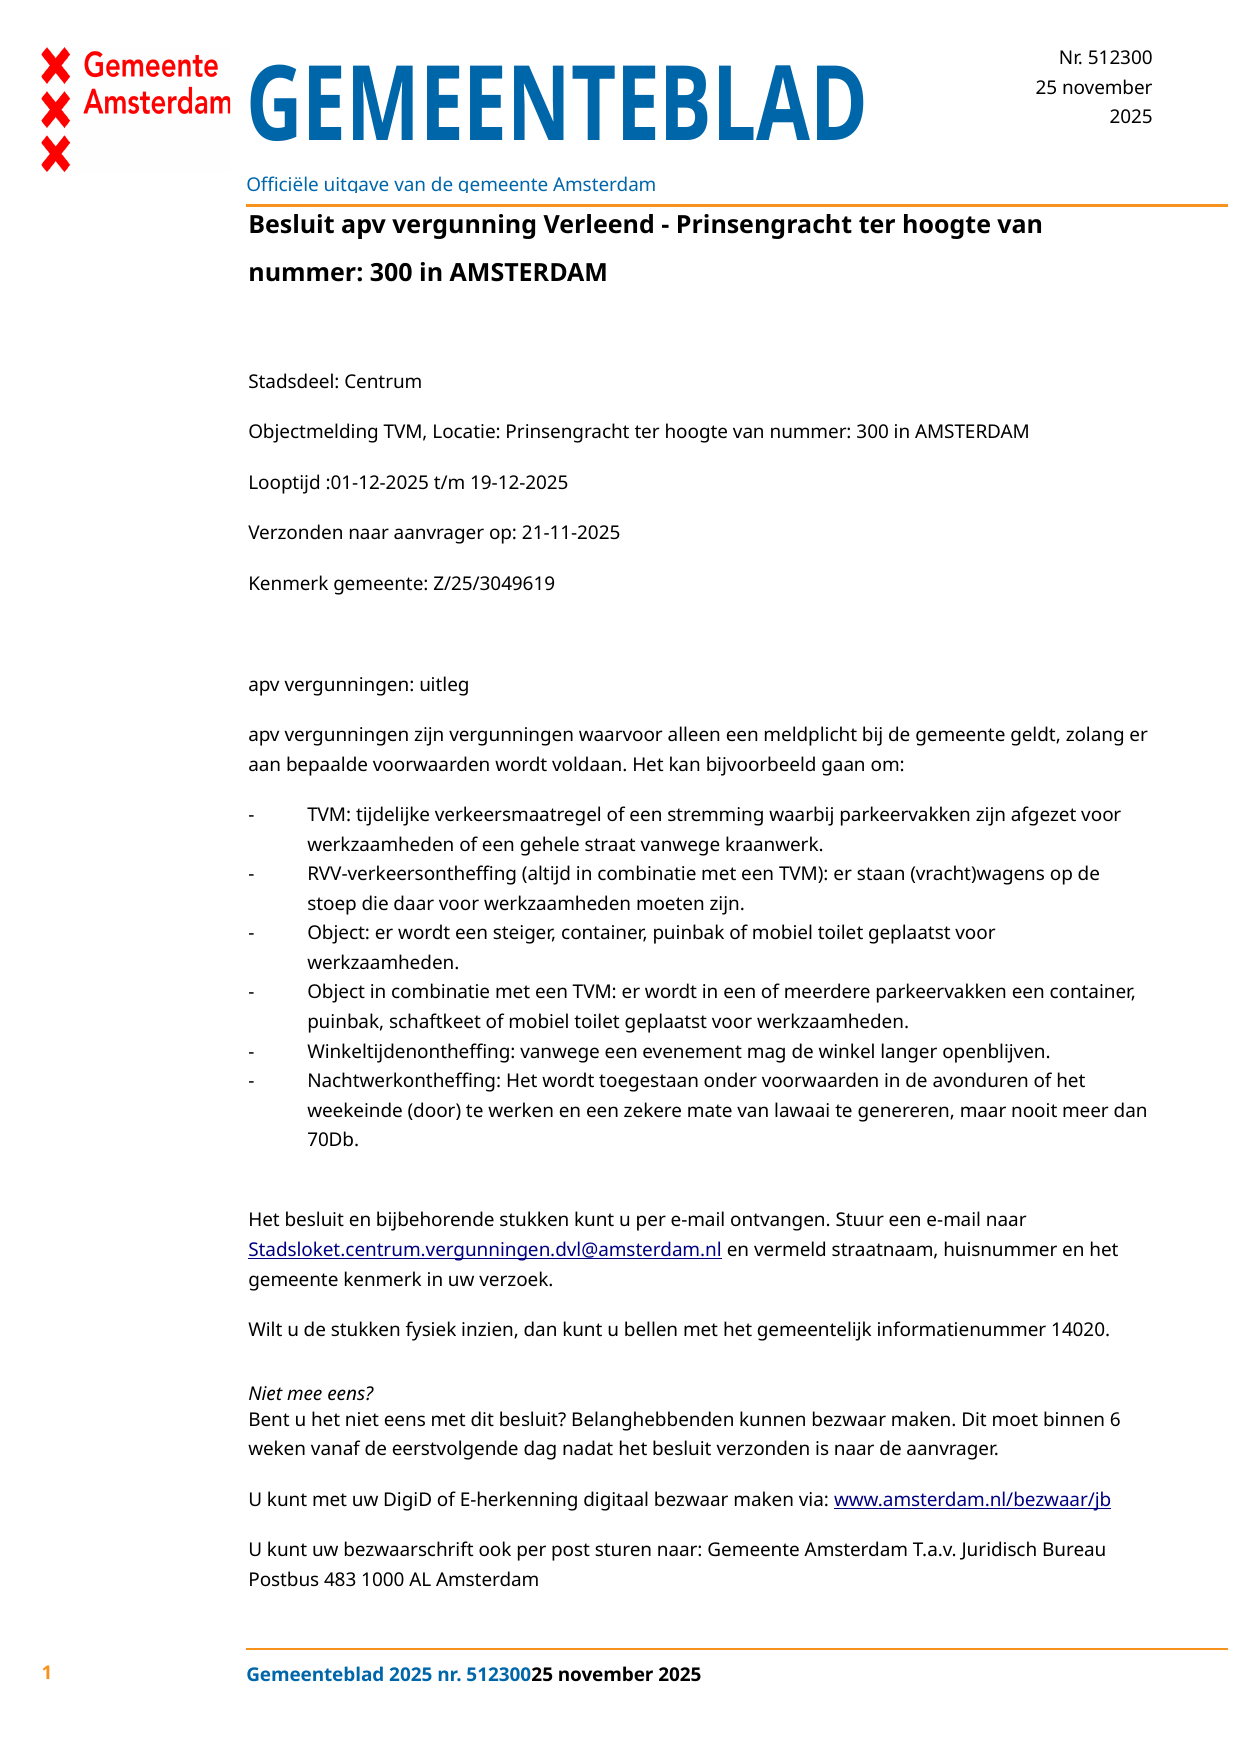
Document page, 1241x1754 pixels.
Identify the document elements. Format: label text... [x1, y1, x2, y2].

list TVM: tijdelijke verkeersmaatregel of een stremming waarbij parkeervakken zijn afgezet voor werkzaamheden of een gehele straat vanwege kraanwerk. [248, 801, 1152, 857]
text Looptijd :01-12-2025 t/m 19-12-2025 [248, 469, 1152, 495]
text apv vergunningen zijn vergunningen waarvoor alleen een meldplicht bij de gemeente geldt, zolang er aan bepaalde voorwaarden wordt voldaan. Het kan bijvoorbeeld gaan om: [248, 721, 1152, 777]
text Niet mee eens? [248, 1380, 1152, 1406]
text Stadsdeel: Centrum [248, 368, 1152, 394]
text Verzonden naar aanvrager op: 21-11-2025 [248, 519, 1152, 545]
picture [41, 47, 231, 172]
text Bent u het niet eens met dit besluit? Belanghebbenden kunnen bezwaar maken. Dit moet binnen 6 weken vanaf de eerstvolgende dag nadat het besluit verzonden is naar de aanvrager. [248, 1406, 1152, 1461]
list Object in combinatie met een TVM: er wordt in een of meerdere parkeervakken een container, puinbak, schaftkeet of mobiel toilet geplaatst voor werkzaamheden. [248, 979, 1152, 1034]
text apv vergunningen: uitleg [248, 671, 1152, 697]
text Wilt u de stukken fysiek inzien, dan kunt u bellen met het gemeentelijk informatienummer 14020. [248, 1316, 1152, 1342]
list Object: er wordt een steiger, container, puinbak of mobiel toilet geplaatst voor werkzaamheden. [248, 919, 1152, 975]
list Nachtwerkontheffing: Het wordt toegestaan onder voorwaarden in de avonduren of het weekeinde (door) te werken en een zekere mate van lawaai te genereren, maar nooit meer dan 70Db. [248, 1067, 1152, 1152]
list Winkeltijdenontheffing: vanwege een evenement mag de winkel langer openblijven. [248, 1038, 1152, 1064]
text Kenmerk gemeente: Z/25/3049619 [248, 570, 1152, 596]
list RVV-verkeersontheffing (altijd in combinatie met een TVM): er staan (vracht)wagens op de stoep die daar voor werkzaamheden moeten zijn. [248, 860, 1152, 916]
text Het besluit en bijbehorende stukken kunt u per e-mail ontvangen. Stuur een e-mail naar Stadsloket.centrum.vergunningen.dvl@amsterdam.nl en vermeld straatnaam, huisnummer en het gemeente kenmerk in uw verzoek. [248, 1207, 1152, 1292]
text U kunt uw bezwaarschrift ook per post sturen naar: Gemeente Amsterdam T.a.v. Juridisch Bureau Postbus 483 1000 AL Amsterdam [248, 1536, 1152, 1592]
text U kunt met uw DigiD of E-herkenning digitaal bezwaar maken via: www.amsterdam.nl/bezwaar/jb [248, 1486, 1152, 1512]
text Besluit apv vergunning Verleend - Prinsengracht ter hoogte van nummer: 300 in AMSTERDAM [248, 207, 1152, 288]
text Objectmelding TVM, Locatie: Prinsengracht ter hoogte van nummer: 300 in AMSTERDAM [248, 419, 1152, 444]
